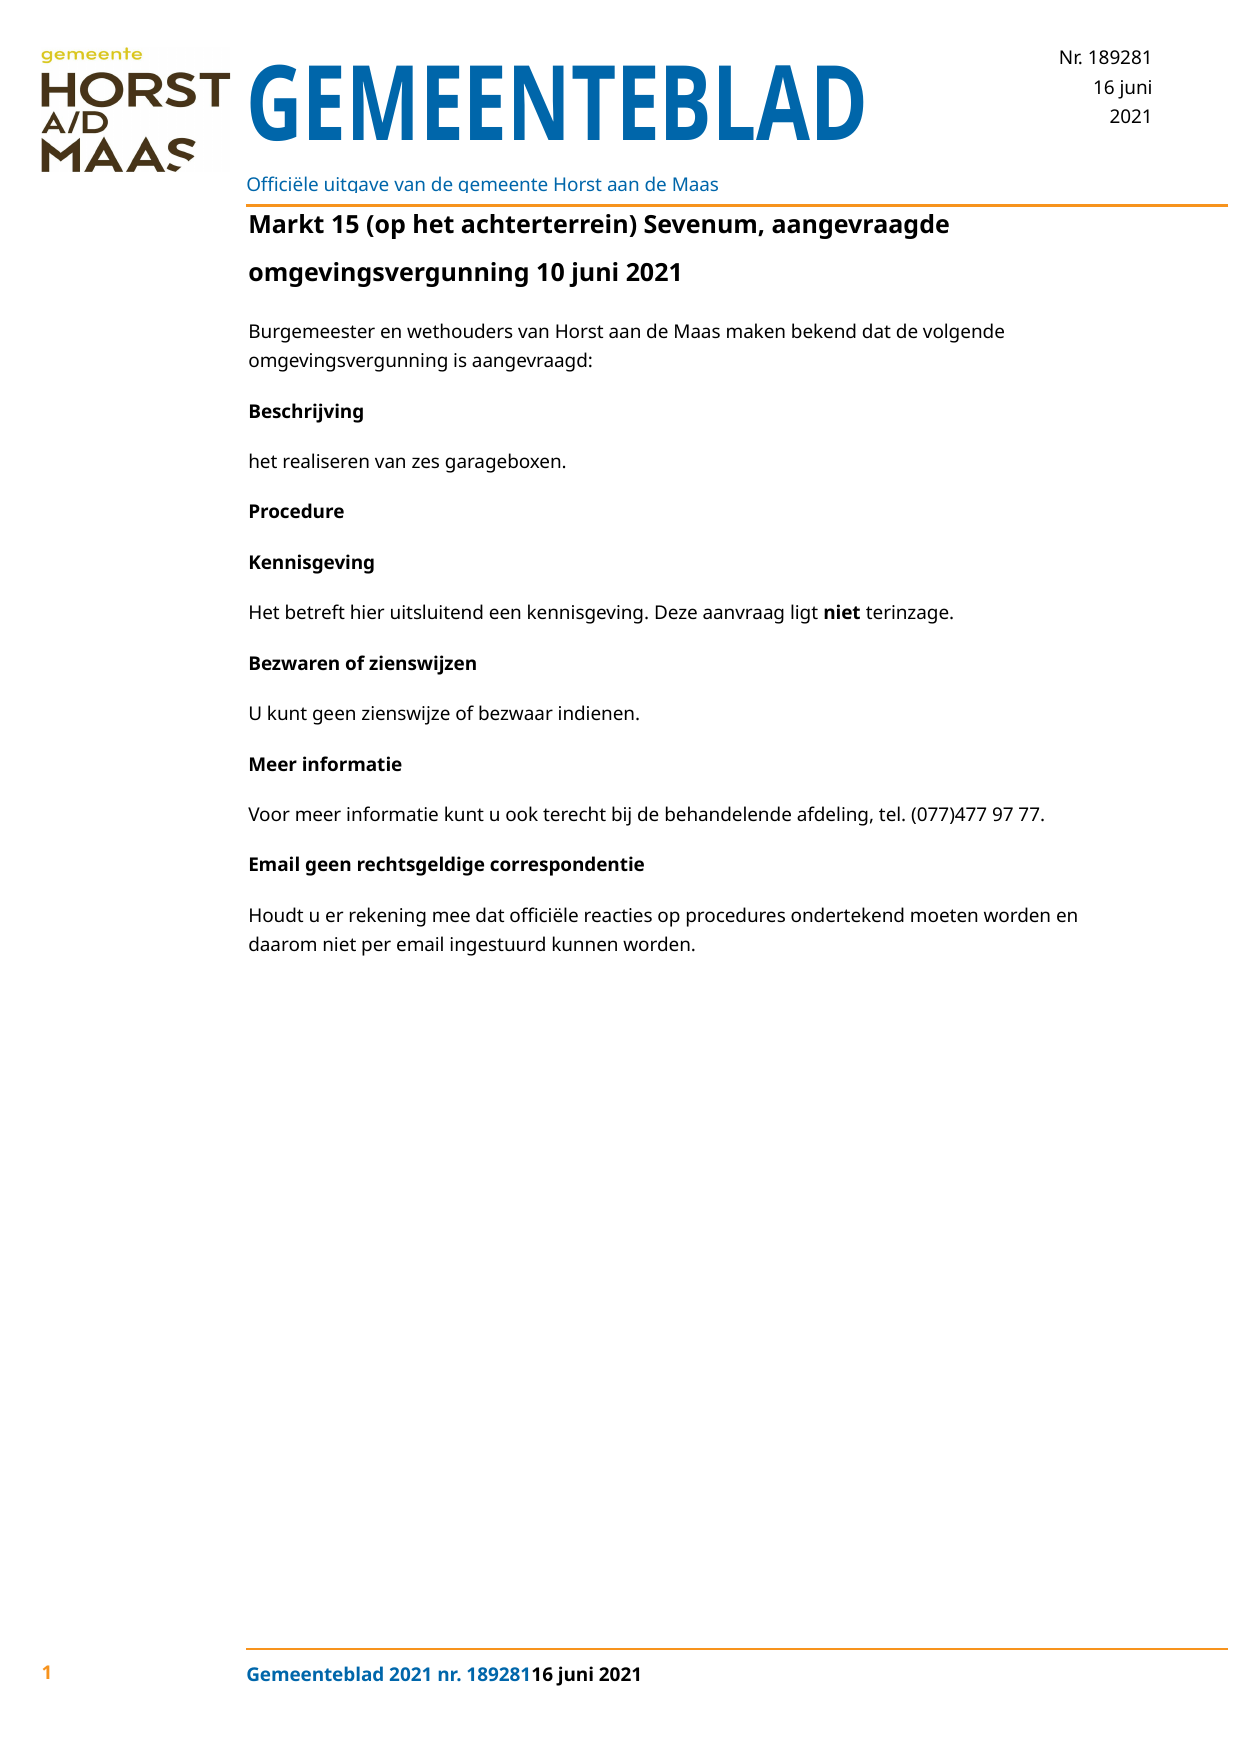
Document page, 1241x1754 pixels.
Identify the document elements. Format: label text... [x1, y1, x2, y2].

text Meer informatie [248, 751, 1152, 777]
picture [41, 47, 231, 172]
text Procedure [248, 499, 1152, 524]
text U kunt geen zienswijze of bezwaar indienen. [248, 700, 1152, 726]
text Voor meer informatie kunt u ook terecht bij de behandelende afdeling, tel. (077)477 97 77. [248, 801, 1152, 827]
text Beschrijving [248, 398, 1152, 424]
text Bezwaren of zienswijzen [248, 650, 1152, 676]
text Burgemeester en wethouders van Horst aan de Maas maken bekend dat de volgende omgevingsvergunning is aangevraagd: [248, 318, 1152, 373]
text het realiseren van zes garageboxen. [248, 448, 1152, 474]
text Het betreft hier uitsluitend een kennisgeving. Deze aanvraag ligt niet terinzage. [248, 599, 1152, 625]
text Email geen rechtsgeldige correspondentie [248, 852, 1152, 877]
text Houdt u er rekening mee dat officiële reacties op procedures ondertekend moeten worden en daarom niet per email ingestuurd kunnen worden. [248, 902, 1152, 957]
text Kennisgeving [248, 549, 1152, 575]
text Markt 15 (op het achterterrein) Sevenum, aangevraagde omgevingsvergunning 10 juni 2021 [248, 207, 1152, 288]
